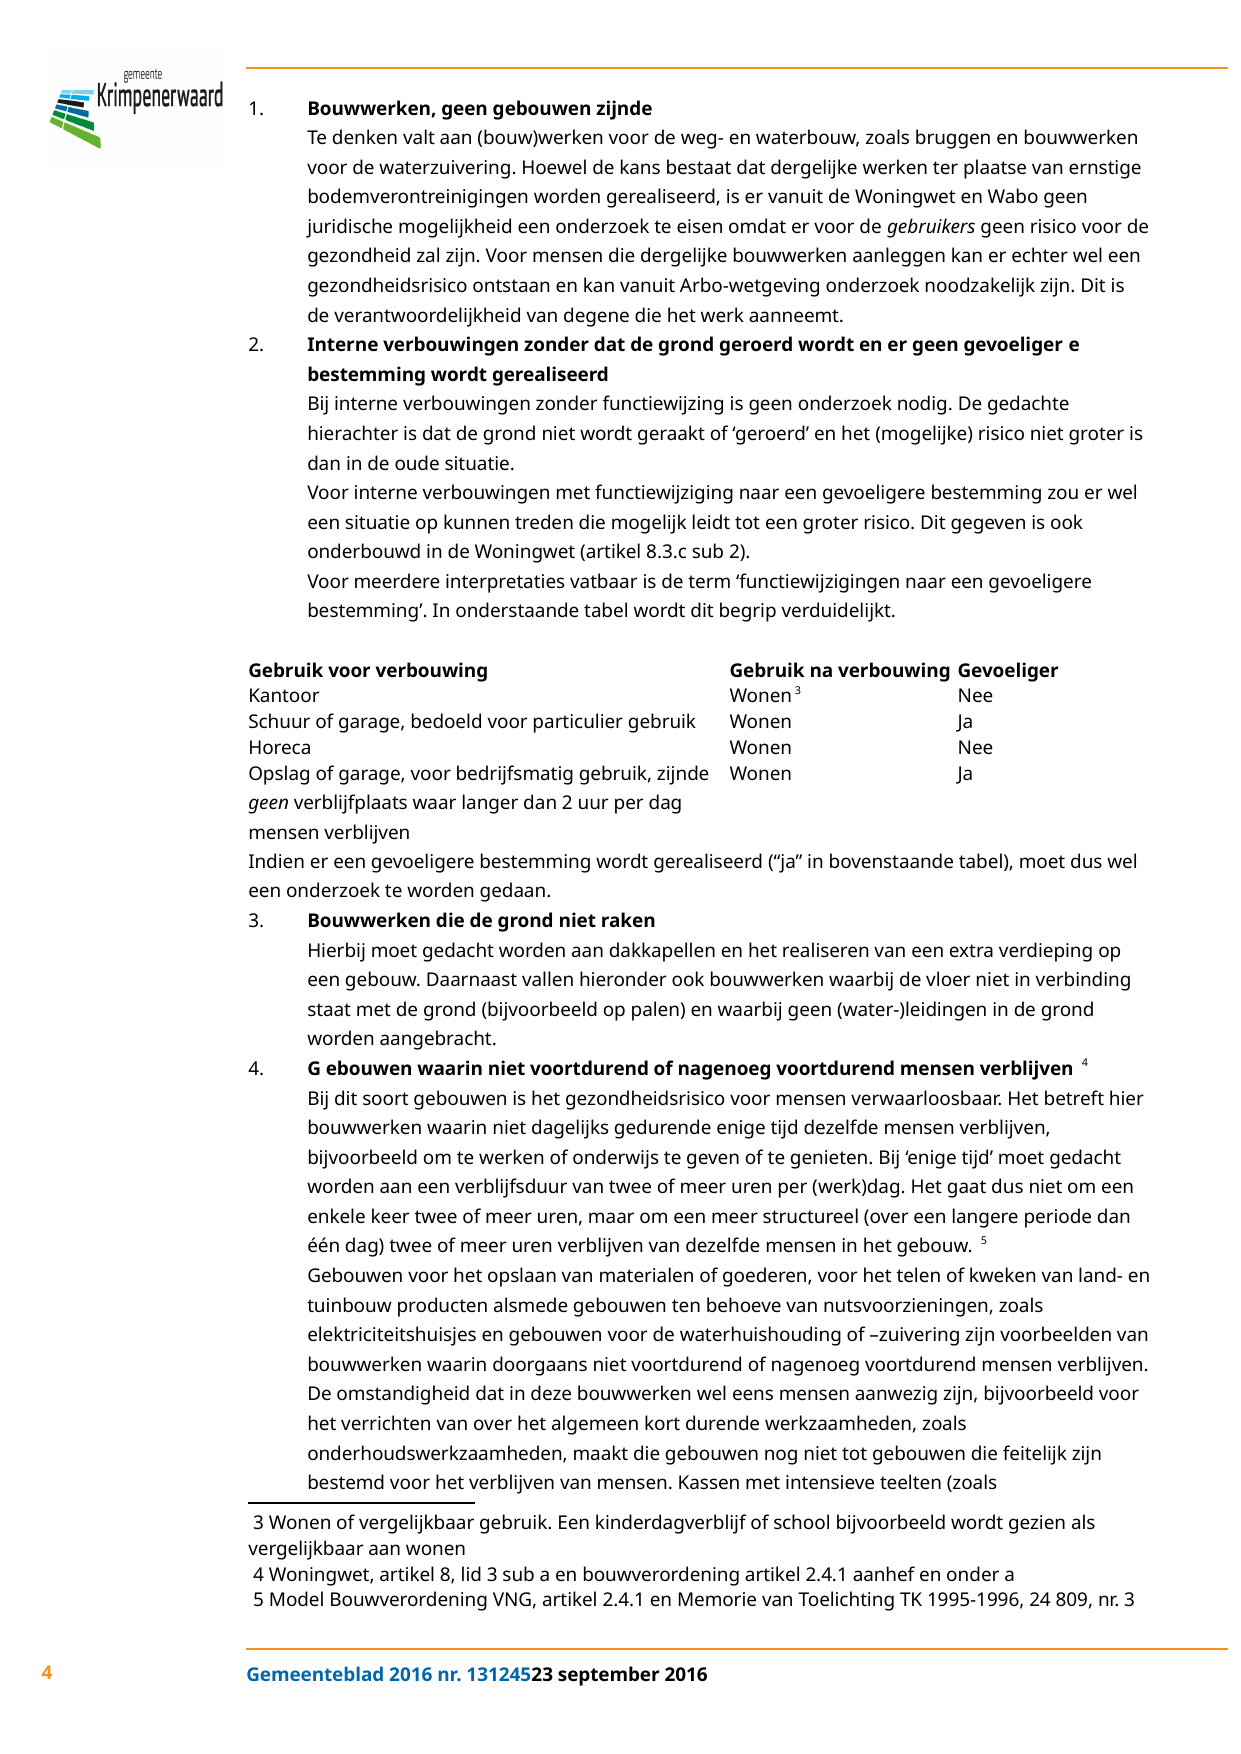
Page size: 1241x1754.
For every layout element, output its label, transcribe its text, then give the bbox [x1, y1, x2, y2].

table_cell Ja [958, 709, 1152, 734]
table_cell Schuur of garage, bedoeld voor particulier gebruik [248, 709, 729, 734]
list Model Bouwverordening VNG, artikel 2.4.1 en Memorie van Toelichting TK 1995-1996, 24 809, nr. 3 [248, 1586, 1152, 1612]
text Indien er een gevoeligere bestemming wordt gerealiseerd (“ja” in bovenstaande tabel), moet dus wel een onderzoek te worden gedaan. [248, 848, 1152, 903]
table_cell Wonen [729, 734, 957, 760]
list Voor meerdere interpretaties vatbaar is de term ‘functiewijzigingen naar een gevoeligere bestemming’. In onderstaande tabel wordt dit begrip verduidelijkt. [248, 568, 1152, 623]
picture [41, 47, 231, 172]
table_cell Kantoor [248, 683, 729, 708]
list Bouwwerken, geen gebouwen zijnde [248, 95, 1152, 121]
list Hierbij moet gedacht worden aan dakkapellen en het realiseren van een extra verdieping op een gebouw. Daarnaast vallen hieronder ook bouwwerken waarbij de vloer niet in verbinding staat met de grond (bijvoorbeeld op palen) en waarbij geen (water-)leidingen in de grond worden aangebracht. [248, 937, 1152, 1051]
table_cell Opslag of garage, voor bedrijfsmatig gebruik, zijnde geen verblijfplaats waar langer dan 2 uur per dag mensen verblijven [248, 760, 729, 845]
table_header Gevoeliger [958, 657, 1152, 683]
table_cell Ja [958, 760, 1152, 845]
list Bij dit soort gebouwen is het gezondheidsrisico voor mensen verwaarloosbaar. Het betreft hier bouwwerken waarin niet dagelijks gedurende enige tijd dezelfde mensen verblijven, bijvoorbeeld om te werken of onderwijs te geven of te genieten. Bij ‘enige tijd’ moet gedacht worden aan een verblijfsduur van twee of meer uren per (werk)dag. Het gaat dus niet om een enkele keer twee of meer uren, maar om een meer structureel (over een langere periode dan één dag) twee of meer uren verblijven van dezelfde mensen in het gebouw. [248, 1085, 1152, 1258]
table_cell Horeca [248, 734, 729, 760]
list G ebouwen waarin niet voortdurend of nagenoeg voortdurend mensen verblijven [248, 1055, 1152, 1081]
table_cell Wonen [729, 709, 957, 734]
list Interne verbouwingen zonder dat de grond geroerd wordt en er geen gevoeliger e bestemming wordt gerealiseerd [248, 331, 1152, 387]
list Bij interne verbouwingen zonder functiewijzing is geen onderzoek nodig. De gedachte hierachter is dat de grond niet wordt geraakt of ‘geroerd’ en het (mogelijke) risico niet groter is dan in de oude situatie. [248, 391, 1152, 476]
list Woningwet, artikel 8, lid 3 sub a en bouwverordening artikel 2.4.1 aanhef en onder a [248, 1561, 1152, 1586]
table_header Gebruik voor verbouwing [248, 657, 729, 683]
table_cell Wonen [729, 760, 957, 845]
table_cell Nee [958, 734, 1152, 760]
list Voor interne verbouwingen met functiewijziging naar een gevoeligere bestemming zou er wel een situatie op kunnen treden die mogelijk leidt tot een groter risico. Dit gegeven is ook onderbouwd in de Woningwet (artikel 8.3.c sub 2). [248, 479, 1152, 564]
table_cell Nee [958, 683, 1152, 708]
list Te denken valt aan (bouw)werken voor de weg- en waterbouw, zoals bruggen en bouwwerken voor de waterzuivering. Hoewel de kans bestaat dat dergelijke werken ter plaatse van ernstige bodemverontreinigingen worden gerealiseerd, is er vanuit de Woningwet en Wabo geen juridische mogelijkheid een onderzoek te eisen omdat er voor de gebruikers geen risico voor de gezondheid zal zijn. Voor mensen die dergelijke bouwwerken aanleggen kan er echter wel een gezondheidsrisico ontstaan en kan vanuit Arbo-wetgeving onderzoek noodzakelijk zijn. Dit is de verantwoordelijkheid van degene die het werk aanneemt. [248, 124, 1152, 328]
list Gebouwen voor het opslaan van materialen of goederen, voor het telen of kweken van land- en tuinbouw producten alsmede gebouwen ten behoeve van nutsvoorzieningen, zoals elektriciteitshuisjes en gebouwen voor de waterhuishouding of –zuivering zijn voorbeelden van bouwwerken waarin doorgaans niet voortdurend of nagenoeg voortdurend mensen verblijven. De omstandigheid dat in deze bouwwerken wel eens mensen aanwezig zijn, bijvoorbeeld voor het verrichten van over het algemeen kort durende werkzaamheden, zoals onderhoudswerkzaamheden, maakt die gebouwen nog niet tot gebouwen die feitelijk zijn bestemd voor het verblijven van mensen. Kassen met intensieve teelten (zoals [248, 1262, 1152, 1495]
list Bouwwerken die de grond niet raken [248, 907, 1152, 933]
table_header Gebruik na verbouwing [729, 657, 957, 683]
table_cell Wonen [729, 683, 957, 708]
